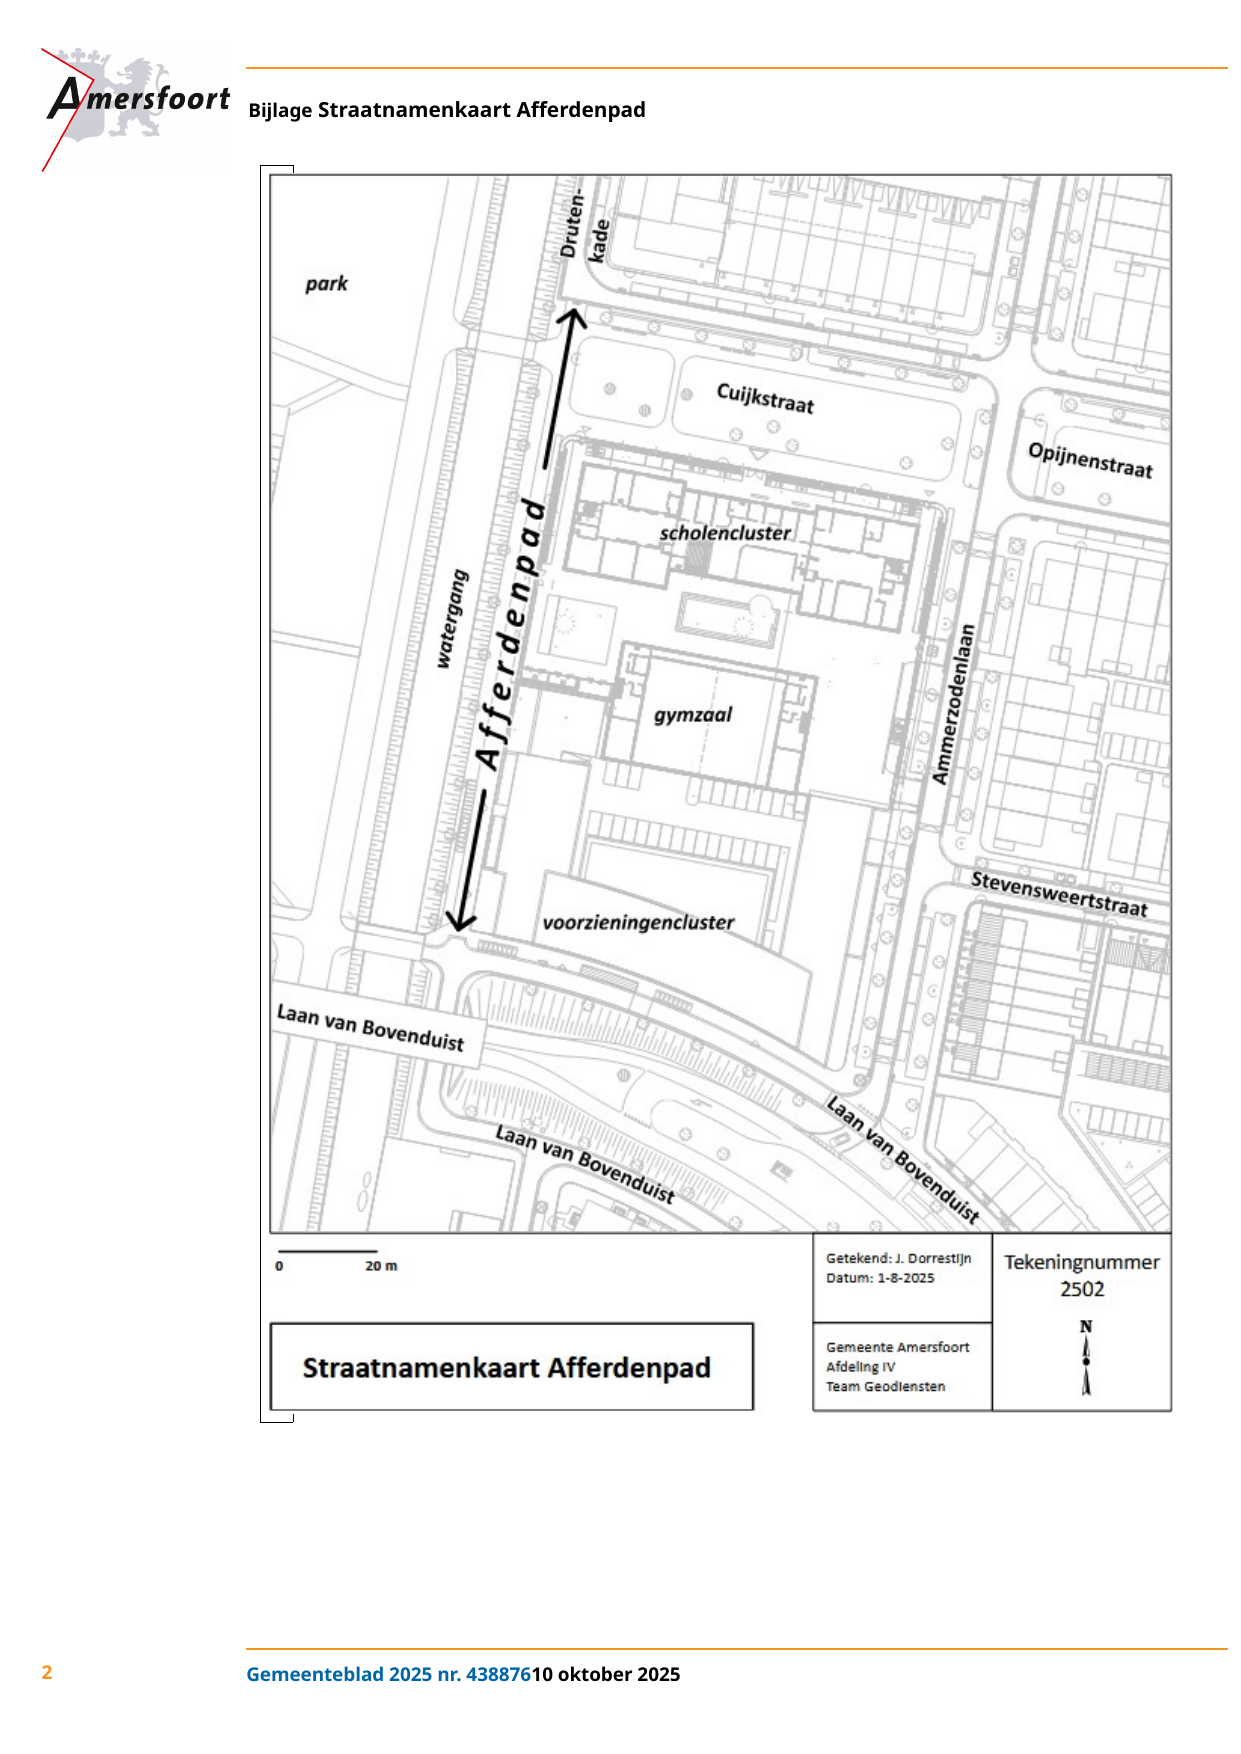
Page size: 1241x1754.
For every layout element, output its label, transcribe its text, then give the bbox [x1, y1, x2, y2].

picture [268, 173, 1173, 1414]
picture [41, 47, 231, 172]
text Bijlage Straatnamenkaart Afferdenpad [248, 95, 1152, 123]
